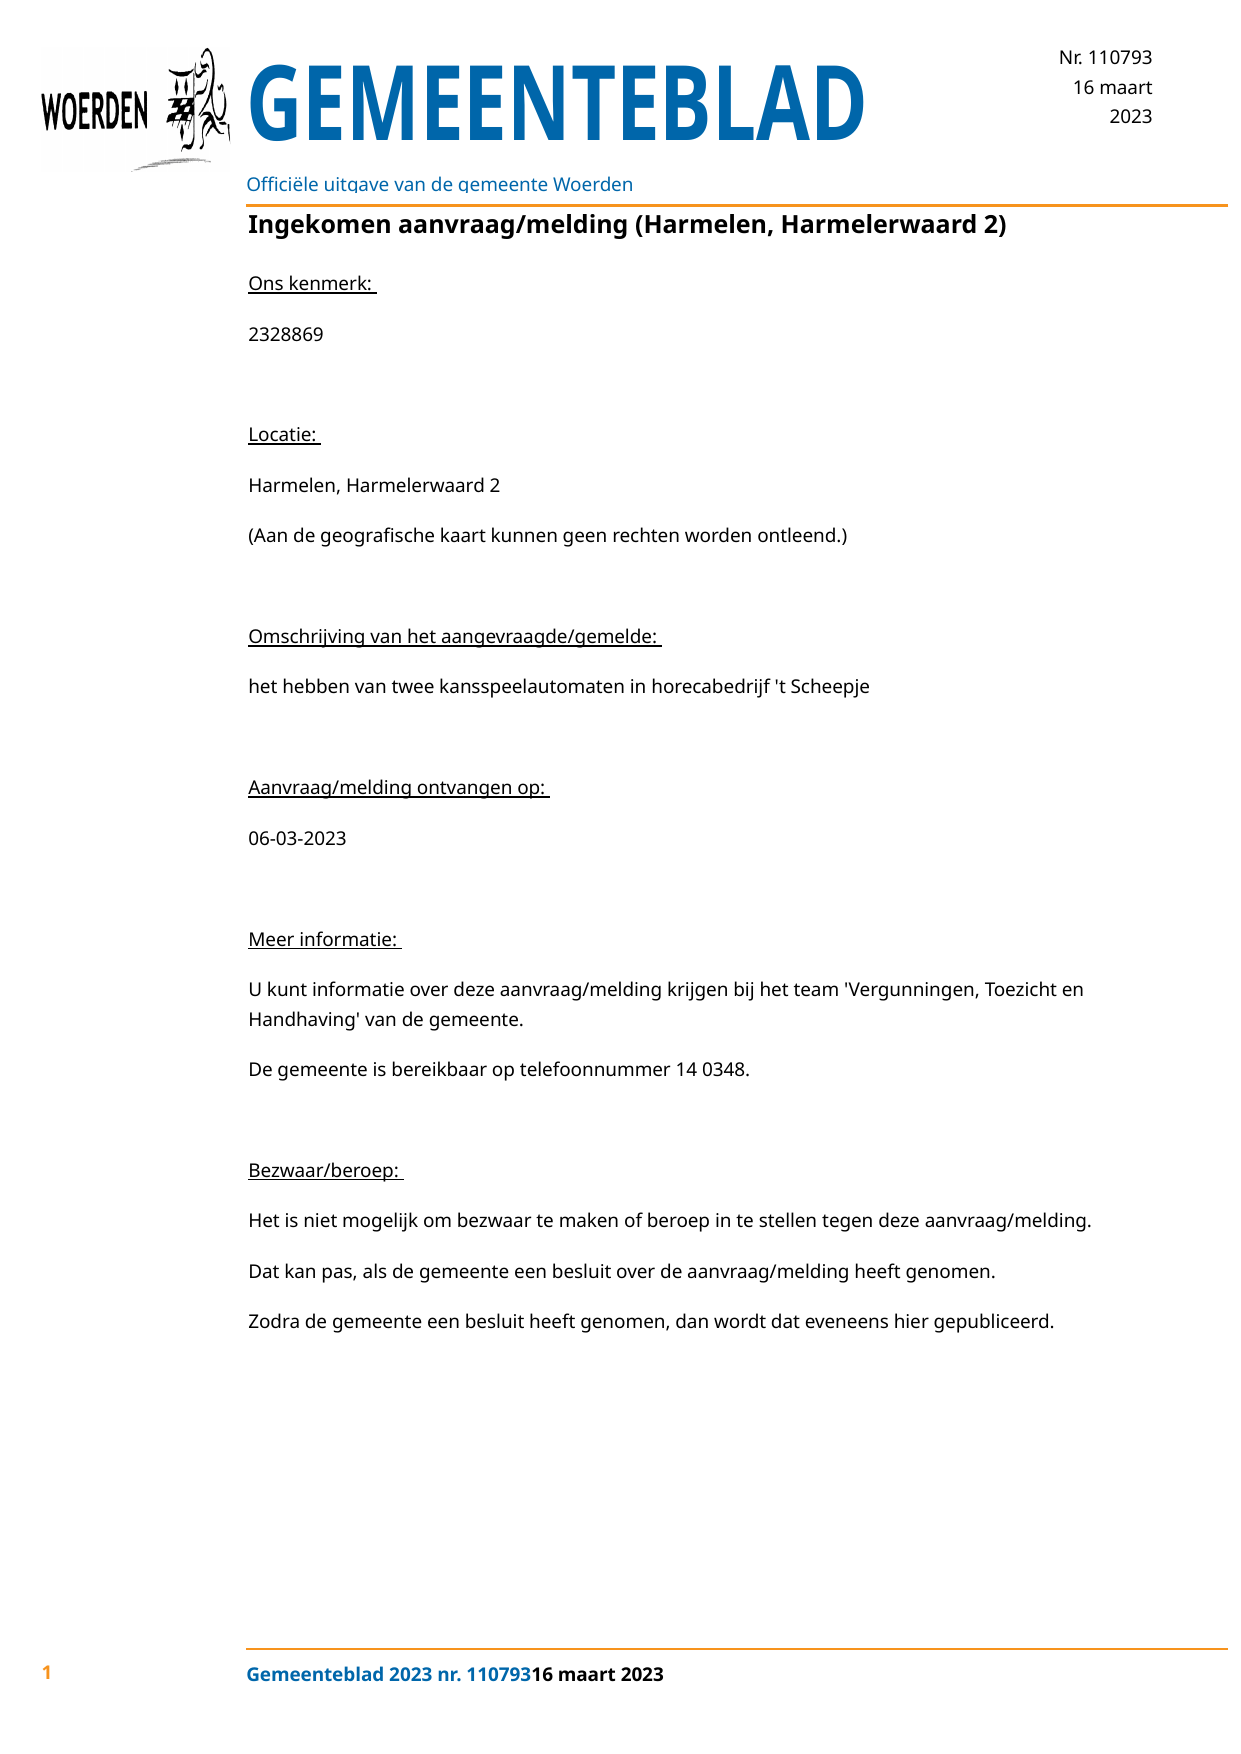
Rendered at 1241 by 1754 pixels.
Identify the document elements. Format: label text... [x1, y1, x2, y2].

text Het is niet mogelijk om bezwaar te maken of beroep in te stellen tegen deze aanvraag/melding. [248, 1207, 1152, 1233]
text De gemeente is bereikbaar op telefoonnummer 14 0348. [248, 1056, 1152, 1082]
text 06-03-2023 [248, 825, 1152, 851]
text Ons kenmerk: [248, 270, 1152, 296]
text Meer informatie: [248, 926, 1152, 951]
text (Aan de geografische kaart kunnen geen rechten worden ontleend.) [248, 522, 1152, 548]
text Dat kan pas, als de gemeente een besluit over de aanvraag/melding heeft genomen. [248, 1258, 1152, 1283]
text Omschrijving van het aangevraagde/gemelde: [248, 623, 1152, 649]
text Bezwaar/beroep: [248, 1157, 1152, 1183]
text Harmelen, Harmelerwaard 2 [248, 472, 1152, 498]
text Zodra de gemeente een besluit heeft genomen, dan wordt dat eveneens hier gepubliceerd. [248, 1308, 1152, 1334]
picture [41, 47, 231, 172]
text Aanvraag/melding ontvangen op: [248, 774, 1152, 800]
text Ingekomen aanvraag/melding (Harmelen, Harmelerwaard 2) [248, 207, 1152, 241]
text het hebben van twee kansspeelautomaten in horecabedrijf 't Scheepje [248, 674, 1152, 699]
text 2328869 [248, 321, 1152, 346]
text Locatie: [248, 422, 1152, 447]
text U kunt informatie over deze aanvraag/melding krijgen bij het team 'Vergunningen, Toezicht en Handhaving' van de gemeente. [248, 976, 1152, 1031]
